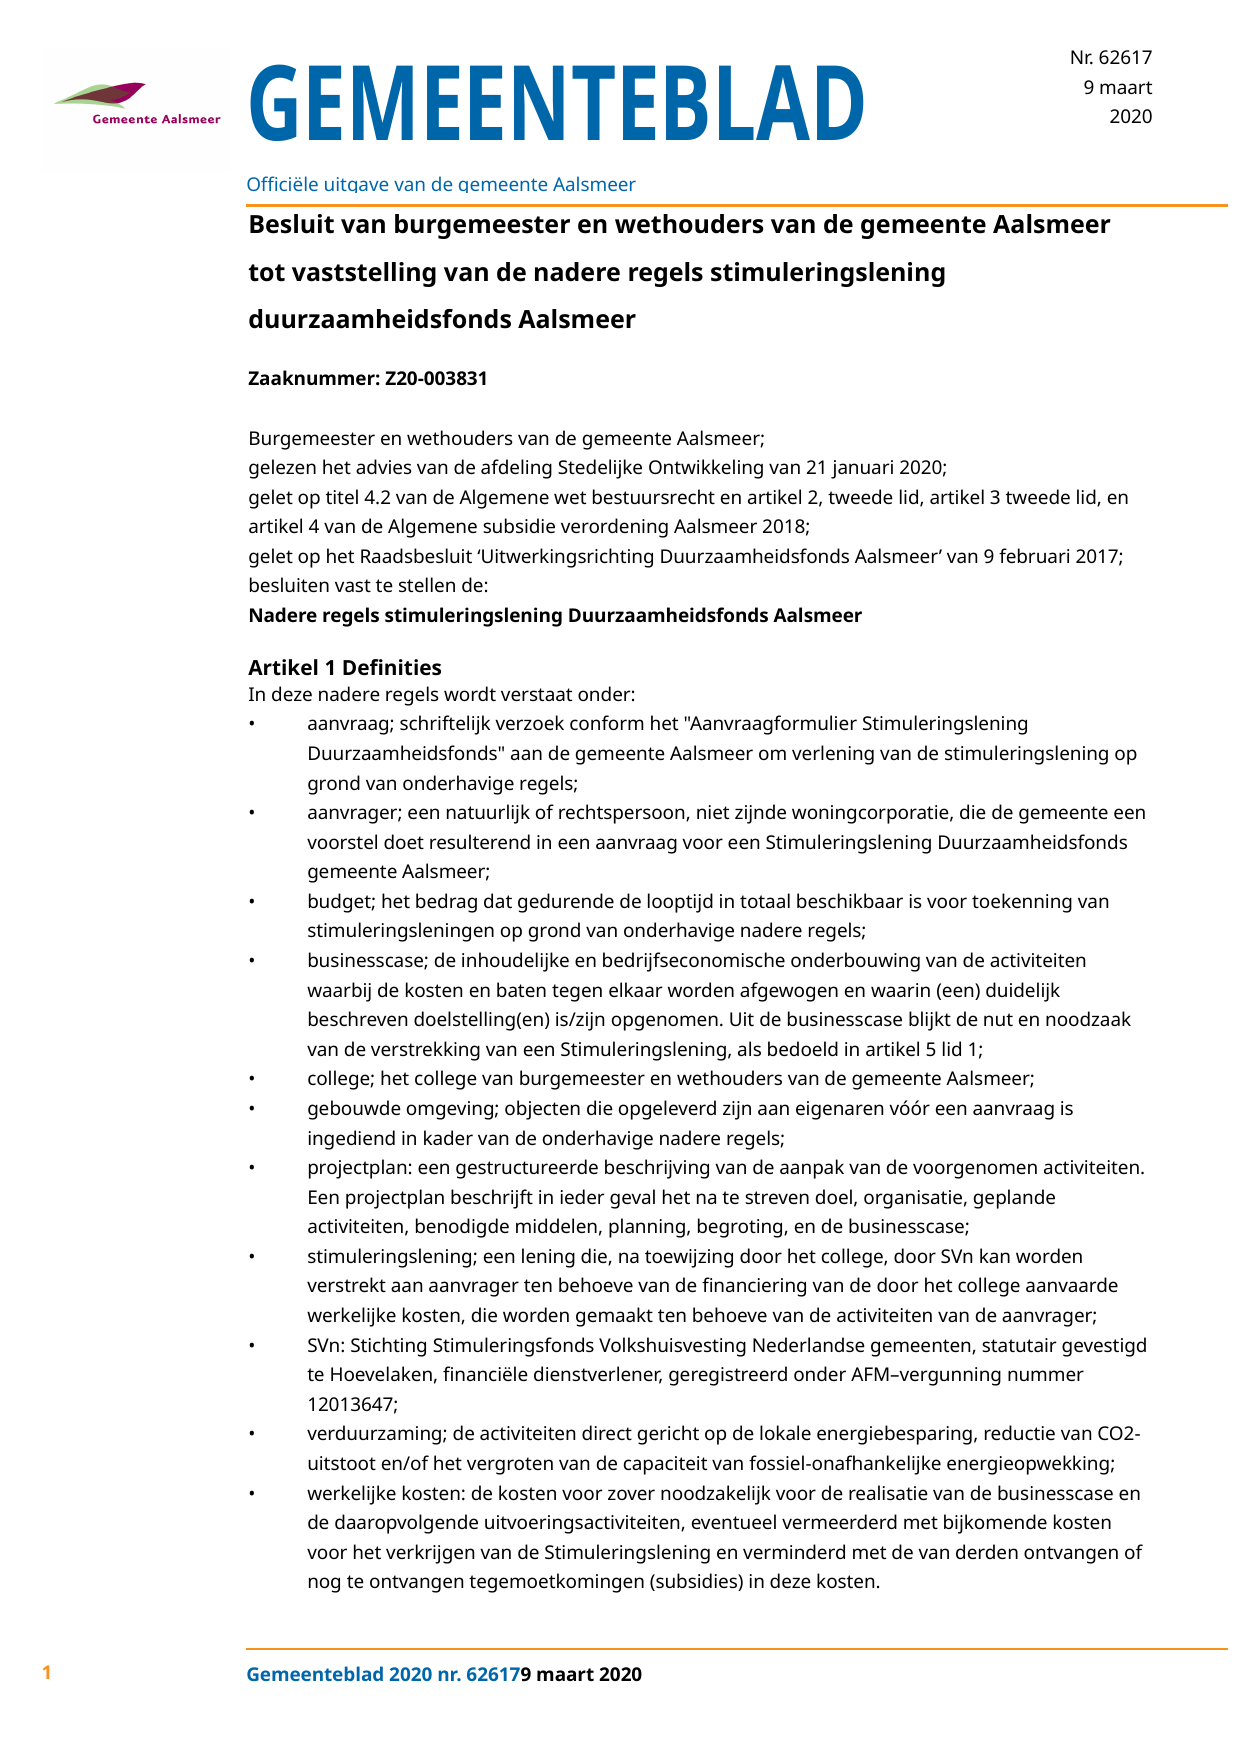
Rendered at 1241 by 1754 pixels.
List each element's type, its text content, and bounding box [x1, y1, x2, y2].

picture [41, 47, 231, 172]
text In deze nadere regels wordt verstaat onder: [248, 681, 1152, 707]
list aanvrager; een natuurlijk of rechtspersoon, niet zijnde woningcorporatie, die de gemeente een voorstel doet resulterend in een aanvraag voor een Stimuleringslening Duurzaamheidsfonds gemeente Aalsmeer; [248, 799, 1152, 884]
text Nadere regels stimuleringslening Duurzaamheidsfonds Aalsmeer [248, 602, 1152, 628]
text gelet op titel 4.2 van de Algemene wet bestuursrecht en artikel 2, tweede lid, artikel 3 tweede lid, en artikel 4 van de Algemene subsidie verordening Aalsmeer 2018; [248, 484, 1152, 539]
list businesscase; de inhoudelijke en bedrijfseconomische onderbouwing van de activiteiten waarbij de kosten en baten tegen elkaar worden afgewogen en waarin (een) duidelijk beschreven doelstelling(en) is/zijn opgenomen. Uit de businesscase blijkt de nut en noodzaak van de verstrekking van een Stimuleringslening, als bedoeld in artikel 5 lid 1; [248, 947, 1152, 1062]
list stimuleringslening; een lening die, na toewijzing door het college, door SVn kan worden verstrekt aan aanvrager ten behoeve van de financiering van de door het college aanvaarde werkelijke kosten, die worden gemaakt ten behoeve van de activiteiten van de aanvrager; [248, 1243, 1152, 1328]
text gelezen het advies van de afdeling Stedelijke Ontwikkeling van 21 januari 2020; [248, 454, 1152, 480]
text gelet op het Raadsbesluit ‘Uitwerkingsrichting Duurzaamheidsfonds Aalsmeer’ van 9 februari 2017; [248, 543, 1152, 569]
list aanvraag; schriftelijk verzoek conform het "Aanvraagformulier Stimuleringslening Duurzaamheidsfonds" aan de gemeente Aalsmeer om verlening van de stimuleringslening op grond van onderhavige regels; [248, 711, 1152, 796]
list projectplan: een gestructureerde beschrijving van de aanpak van de voorgenomen activiteiten. Een projectplan beschrijft in ieder geval het na te streven doel, organisatie, geplande activiteiten, benodigde middelen, planning, begroting, en de businesscase; [248, 1154, 1152, 1239]
list gebouwde omgeving; objecten die opgeleverd zijn aan eigenaren vóór een aanvraag is ingediend in kader van de onderhavige nadere regels; [248, 1095, 1152, 1151]
text besluiten vast te stellen de: [248, 573, 1152, 598]
text Besluit van burgemeester en wethouders van de gemeente Aalsmeer tot vaststelling van de nadere regels stimuleringslening duurzaamheidsfonds Aalsmeer [248, 207, 1152, 336]
list verduurzaming; de activiteiten direct gericht op de lokale energiebesparing, reductie van CO2-uitstoot en/of het vergroten van de capaciteit van fossiel-onafhankelijke energieopwekking; [248, 1421, 1152, 1476]
text Zaaknummer: Z20-003831 [248, 366, 1152, 391]
list SVn: Stichting Stimuleringsfonds Volkshuisvesting Nederlandse gemeenten, statutair gevestigd te Hoevelaken, financiële dienstverlener, geregistreerd onder AFM–vergunning nummer 12013647; [248, 1332, 1152, 1417]
list college; het college van burgemeester en wethouders van de gemeente Aalsmeer; [248, 1066, 1152, 1091]
text Burgemeester en wethouders van de gemeente Aalsmeer; [248, 425, 1152, 450]
text Artikel 1 Definities [248, 653, 1152, 681]
list budget; het bedrag dat gedurende de looptijd in totaal beschikbaar is voor toekenning van stimuleringsleningen op grond van onderhavige nadere regels; [248, 888, 1152, 943]
list werkelijke kosten: de kosten voor zover noodzakelijk voor de realisatie van de businesscase en de daaropvolgende uitvoeringsactiviteiten, eventueel vermeerderd met bijkomende kosten voor het verkrijgen van de Stimuleringslening en verminderd met de van derden ontvangen of nog te ontvangen tegemoetkomingen (subsidies) in deze kosten. [248, 1480, 1152, 1594]
